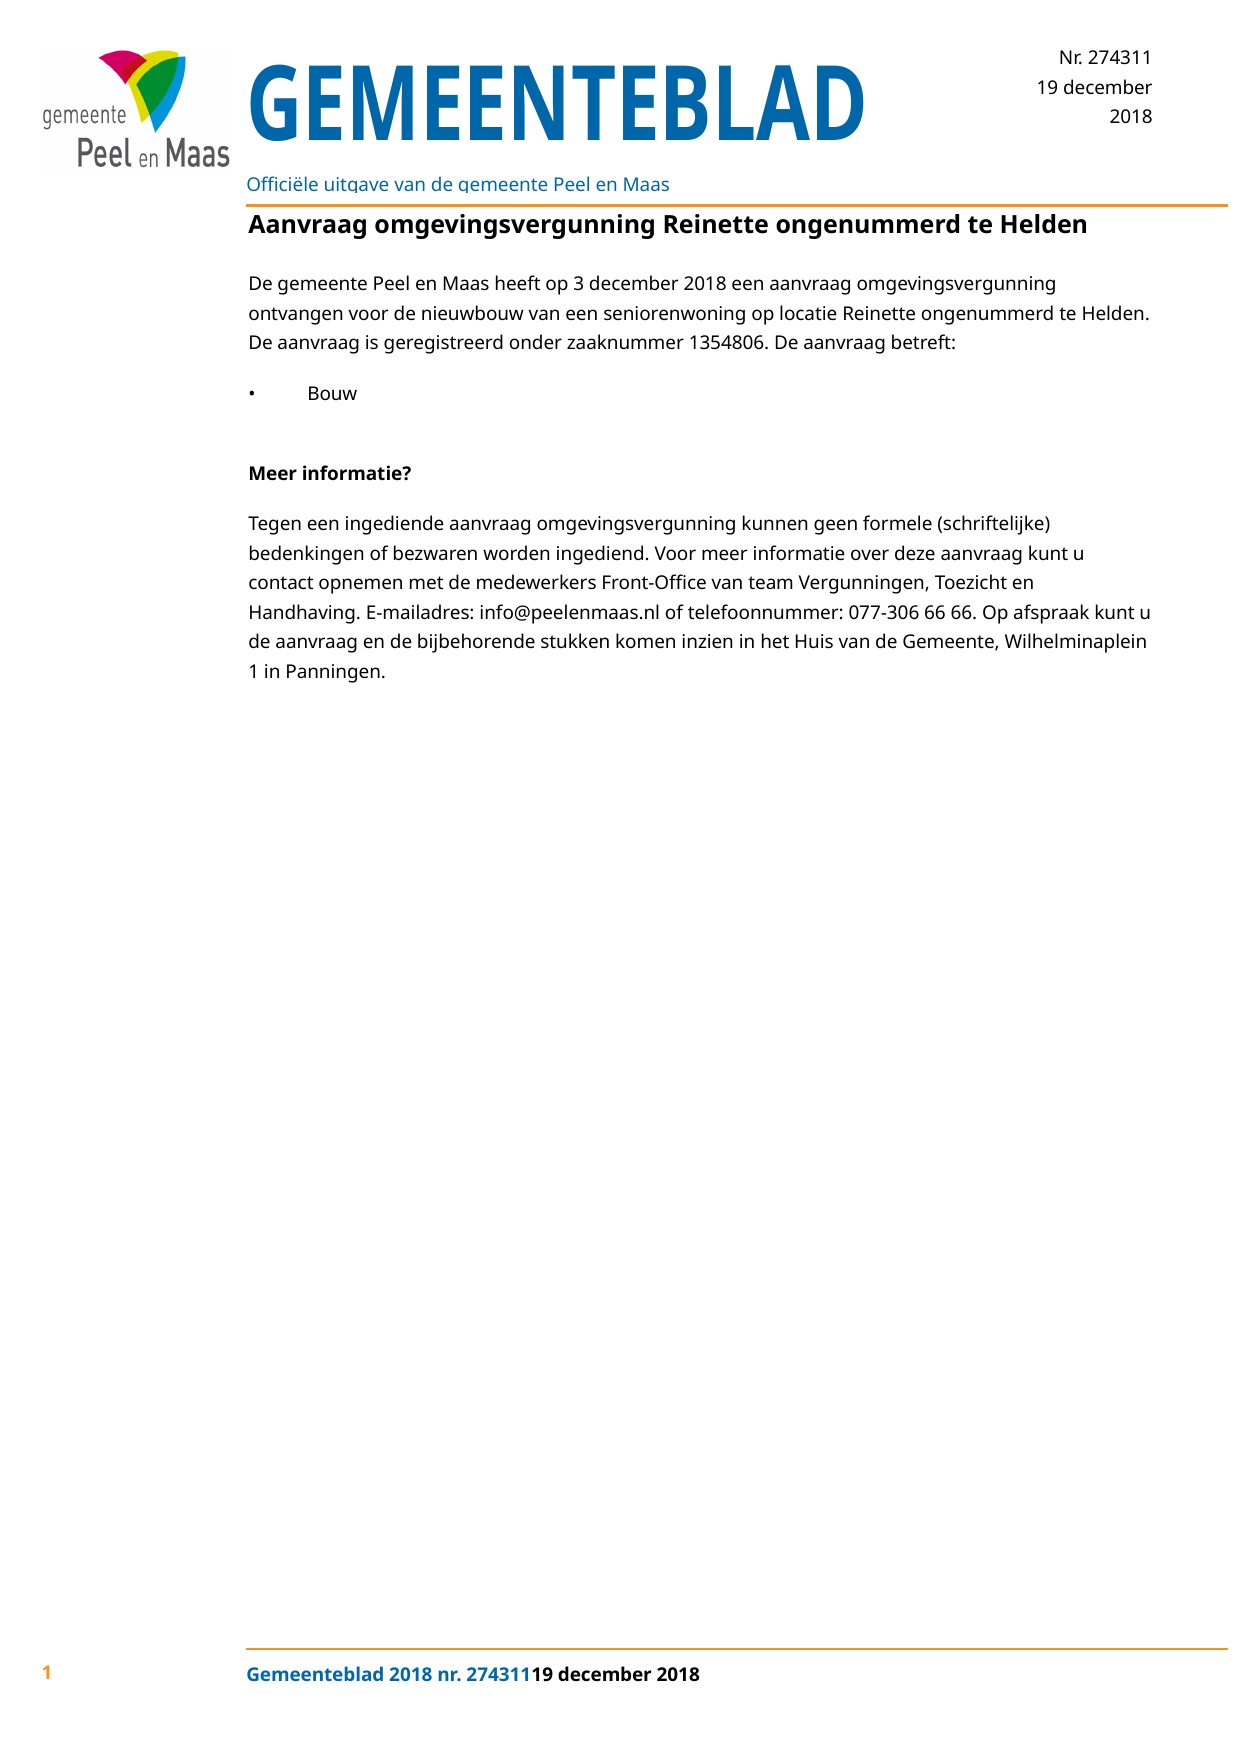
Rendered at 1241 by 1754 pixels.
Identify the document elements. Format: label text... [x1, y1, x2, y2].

text Meer informatie? [248, 460, 1152, 486]
text De gemeente Peel en Maas heeft op 3 december 2018 een aanvraag omgevingsvergunning ontvangen voor de nieuwbouw van een seniorenwoning op locatie Reinette ongenummerd te Helden. De aanvraag is geregistreerd onder zaaknummer 1354806. De aanvraag betreft: [248, 270, 1152, 355]
list Bouw [248, 380, 1152, 406]
text Aanvraag omgevingsvergunning Reinette ongenummerd te Helden [248, 207, 1152, 241]
text Tegen een ingediende aanvraag omgevingsvergunning kunnen geen formele (schriftelijke) bedenkingen of bezwaren worden ingediend. Voor meer informatie over deze aanvraag kunt u contact opnemen met de medewerkers Front-Office van team Vergunningen, Toezicht en Handhaving. E-mailadres: info@peelenmaas.nl of telefoonnummer: 077-306 66 66. Op afspraak kunt u de aanvraag en de bijbehorende stukken komen inzien in het Huis van de Gemeente, Wilhelminaplein 1 in Panningen. [248, 510, 1152, 684]
picture [41, 47, 231, 172]
